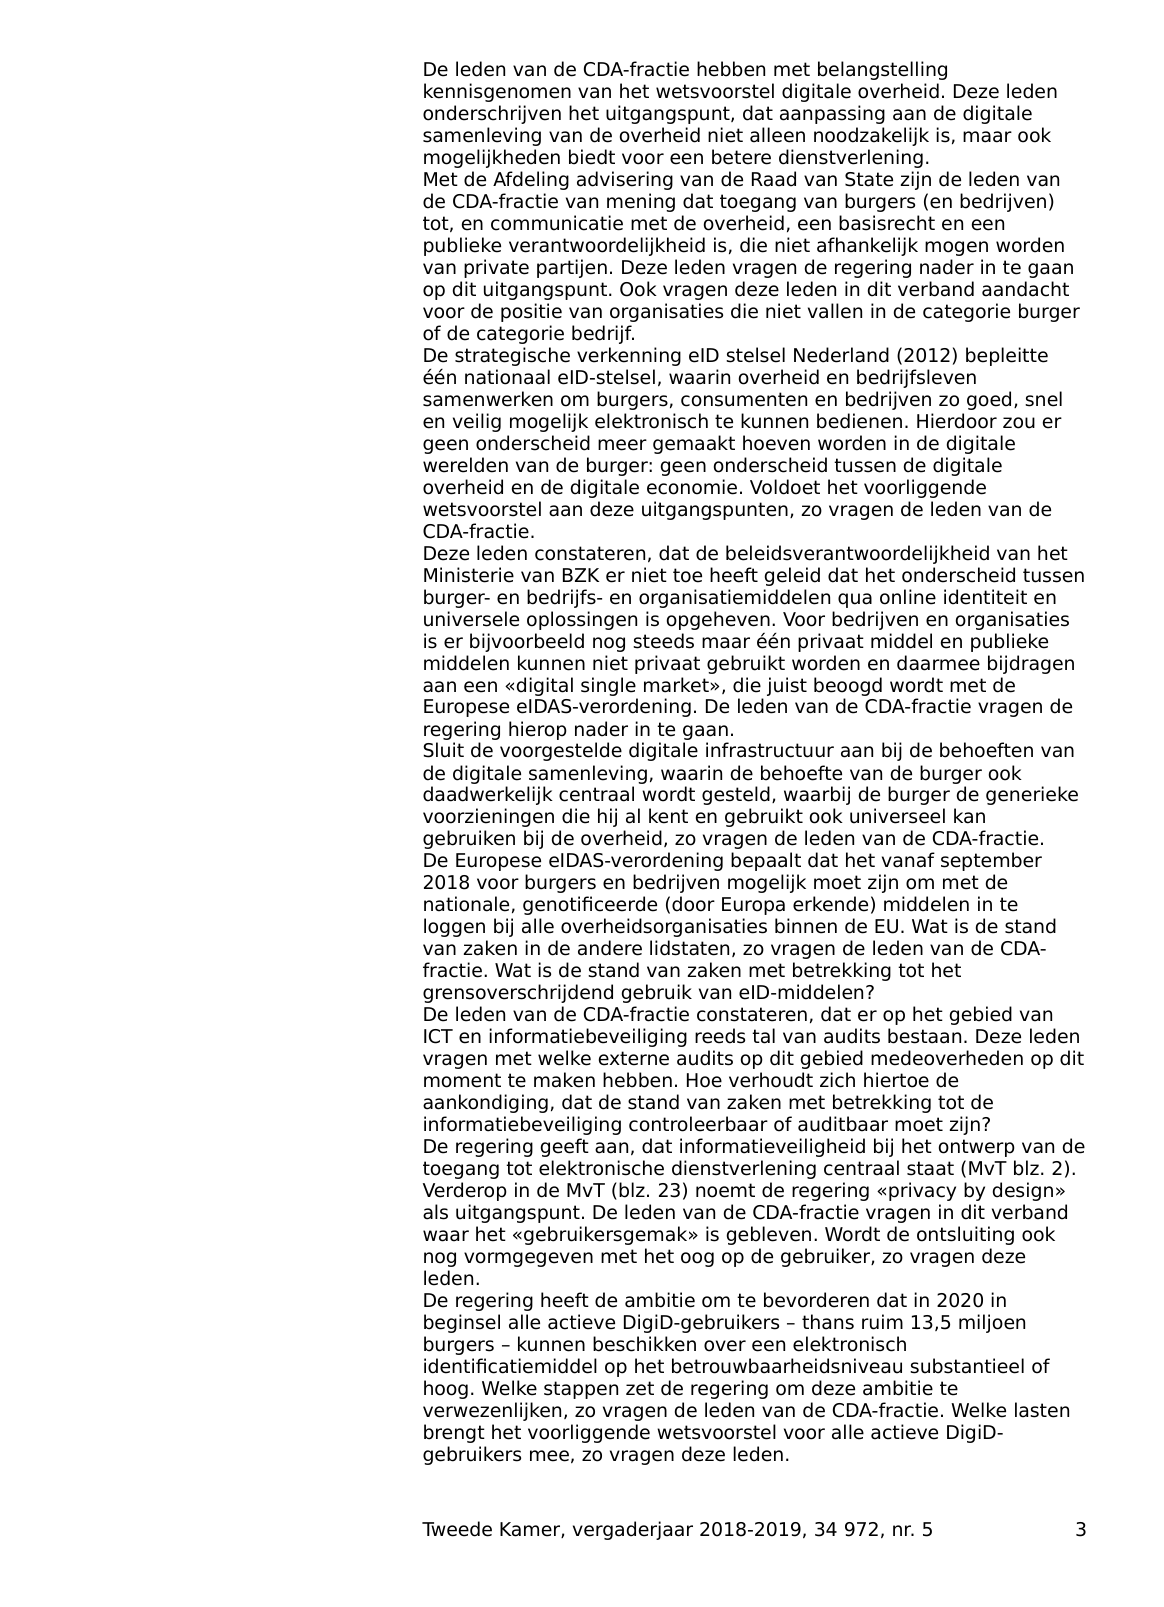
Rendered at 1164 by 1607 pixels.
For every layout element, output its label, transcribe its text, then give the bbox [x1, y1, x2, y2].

text De regering heeft de ambitie om te bevorderen dat in 2020 in beginsel alle actieve DigiD-gebruikers – thans ruim 13,5 miljoen burgers – kunnen beschikken over een elektronisch identificatiemiddel op het betrouwbaarheidsniveau substantieel of hoog. Welke stappen zet de regering om deze ambitie te verwezenlijken, zo vragen de leden van de CDA-fractie. Welke lasten brengt het voorliggende wetsvoorstel voor alle actieve DigiD-gebruikers mee, zo vragen deze leden. [422, 1290, 1087, 1466]
text Met de Afdeling advisering van de Raad van State zijn de leden van de CDA-fractie van mening dat toegang van burgers (en bedrijven) tot, en communicatie met de overheid, een basisrecht en een publieke verantwoordelijkheid is, die niet afhankelijk mogen worden van private partijen. Deze leden vragen de regering nader in te gaan op dit uitgangspunt. Ook vragen deze leden in dit verband aandacht voor de positie van organisaties die niet vallen in de categorie burger of de categorie bedrijf. [422, 169, 1087, 345]
text De leden van de CDA-fractie hebben met belangstelling kennisgenomen van het wetsvoorstel digitale overheid. Deze leden onderschrijven het uitgangspunt, dat aanpassing aan de digitale samenleving van de overheid niet alleen noodzakelijk is, maar ook mogelijkheden biedt voor een betere dienstverlening. [422, 59, 1087, 169]
text Deze leden constateren, dat de beleidsverantwoordelijkheid van het Ministerie van BZK er niet toe heeft geleid dat het onderscheid tussen burger- en bedrijfs- en organisatiemiddelen qua online identiteit en universele oplossingen is opgeheven. Voor bedrijven en organisaties is er bijvoorbeeld nog steeds maar één privaat middel en publieke middelen kunnen niet privaat gebruikt worden en daarmee bijdragen aan een «digital single market», die juist beoogd wordt met de Europese eIDAS-verordening. De leden van de CDA-fractie vragen de regering hierop nader in te gaan. [422, 543, 1087, 740]
text De leden van de CDA-fractie constateren, dat er op het gebied van ICT en informatiebeveiliging reeds tal van audits bestaan. Deze leden vragen met welke externe audits op dit gebied medeoverheden op dit moment te maken hebben. Hoe verhoudt zich hiertoe de aankondiging, dat de stand van zaken met betrekking tot de informatiebeveiliging controleerbaar of auditbaar moet zijn? [422, 1004, 1087, 1136]
text Sluit de voorgestelde digitale infrastructuur aan bij de behoeften van de digitale samenleving, waarin de behoefte van de burger ook daadwerkelijk centraal wordt gesteld, waarbij de burger de generieke voorzieningen die hij al kent en gebruikt ook universeel kan gebruiken bij de overheid, zo vragen de leden van de CDA-fractie. [422, 740, 1087, 850]
text De strategische verkenning eID stelsel Nederland (2012) bepleitte één nationaal eID-stelsel, waarin overheid en bedrijfsleven samenwerken om burgers, consumenten en bedrijven zo goed, snel en veilig mogelijk elektronisch te kunnen bedienen. Hierdoor zou er geen onderscheid meer gemaakt hoeven worden in de digitale werelden van de burger: geen onderscheid tussen de digitale overheid en de digitale economie. Voldoet het voorliggende wetsvoorstel aan deze uitgangspunten, zo vragen de leden van de CDA-fractie. [422, 345, 1087, 543]
text De regering geeft aan, dat informatieveiligheid bij het ontwerp van de toegang tot elektronische dienstverlening centraal staat (MvT blz. 2). Verderop in de MvT (blz. 23) noemt de regering «privacy by design» als uitgangspunt. De leden van de CDA-fractie vragen in dit verband waar het «gebruikersgemak» is gebleven. Wordt de ontsluiting ook nog vormgegeven met het oog op de gebruiker, zo vragen deze leden. [422, 1136, 1087, 1290]
text De Europese eIDAS-verordening bepaalt dat het vanaf september 2018 voor burgers en bedrijven mogelijk moet zijn om met de nationale, genotificeerde (door Europa erkende) middelen in te loggen bij alle overheidsorganisaties binnen de EU. Wat is de stand van zaken in de andere lidstaten, zo vragen de leden van de CDA-fractie. Wat is de stand van zaken met betrekking tot het grensoverschrijdend gebruik van eID-middelen? [422, 850, 1087, 1004]
